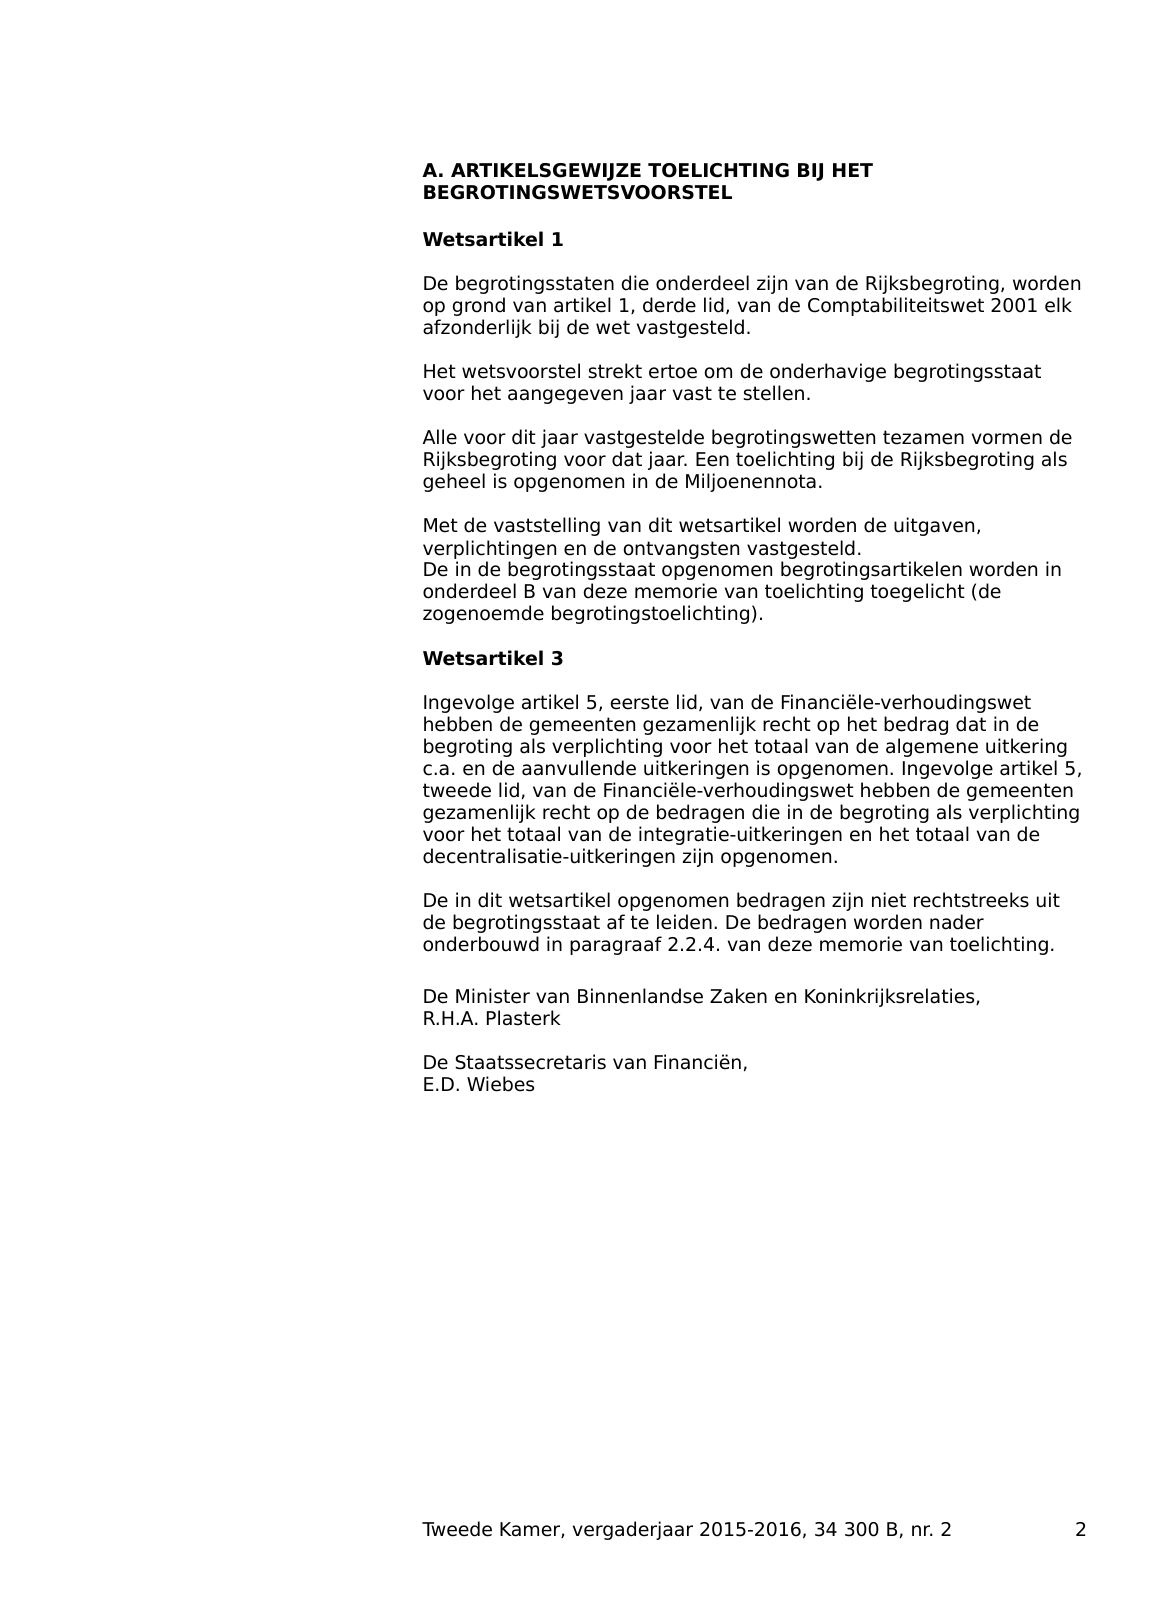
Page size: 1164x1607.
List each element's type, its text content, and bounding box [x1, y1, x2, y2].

text Het wetsvoorstel strekt ertoe om de onderhavige begrotingsstaat voor het aangegeven jaar vast te stellen. [422, 361, 1087, 405]
text De Minister van Binnenlandse Zaken en Koninkrijksrelaties, R.H.A. Plasterk [422, 986, 1087, 1029]
text De in de begrotingsstaat opgenomen begrotingsartikelen worden in onderdeel B van deze memorie van toelichting toegelicht (de zogenoemde begrotingstoelichting). [422, 559, 1087, 625]
text Ingevolge artikel 5, eerste lid, van de Financiële-verhoudingswet hebben de gemeenten gezamenlijk recht op het bedrag dat in de begroting als verplichting voor het totaal van de algemene uitkering c.a. en de aanvullende uitkeringen is opgenomen. Ingevolge artikel 5, tweede lid, van de Financiële-verhoudingswet hebben de gemeenten gezamenlijk recht op de bedragen die in de begroting als verplichting voor het totaal van de integratie-uitkeringen en het totaal van de decentralisatie-uitkeringen zijn opgenomen. [422, 692, 1087, 867]
text Alle voor dit jaar vastgestelde begrotingswetten tezamen vormen de Rijksbegroting voor dat jaar. Een toelichting bij de Rijksbegroting als geheel is opgenomen in de Miljoenennota. [422, 427, 1087, 493]
subtitle Wetsartikel 3 [422, 647, 1087, 669]
subtitle Wetsartikel 1 [422, 229, 1087, 251]
text Met de vaststelling van dit wetsartikel worden de uitgaven, verplichtingen en de ontvangsten vastgesteld. [422, 515, 1087, 559]
subtitle A. ARTIKELSGEWIJZE TOELICHTING BIJ HET BEGROTINGSWETSVOORSTEL [422, 160, 1087, 204]
text De in dit wetsartikel opgenomen bedragen zijn niet rechtstreeks uit de begrotingsstaat af te leiden. De bedragen worden nader onderbouwd in paragraaf 2.2.4. van deze memorie van toelichting. [422, 890, 1087, 956]
text De Staatssecretaris van Financiën, E.D. Wiebes [422, 1052, 1087, 1096]
text De begrotingsstaten die onderdeel zijn van de Rijksbegroting, worden op grond van artikel 1, derde lid, van de Comptabiliteitswet 2001 elk afzonderlijk bij de wet vastgesteld. [422, 273, 1087, 339]
